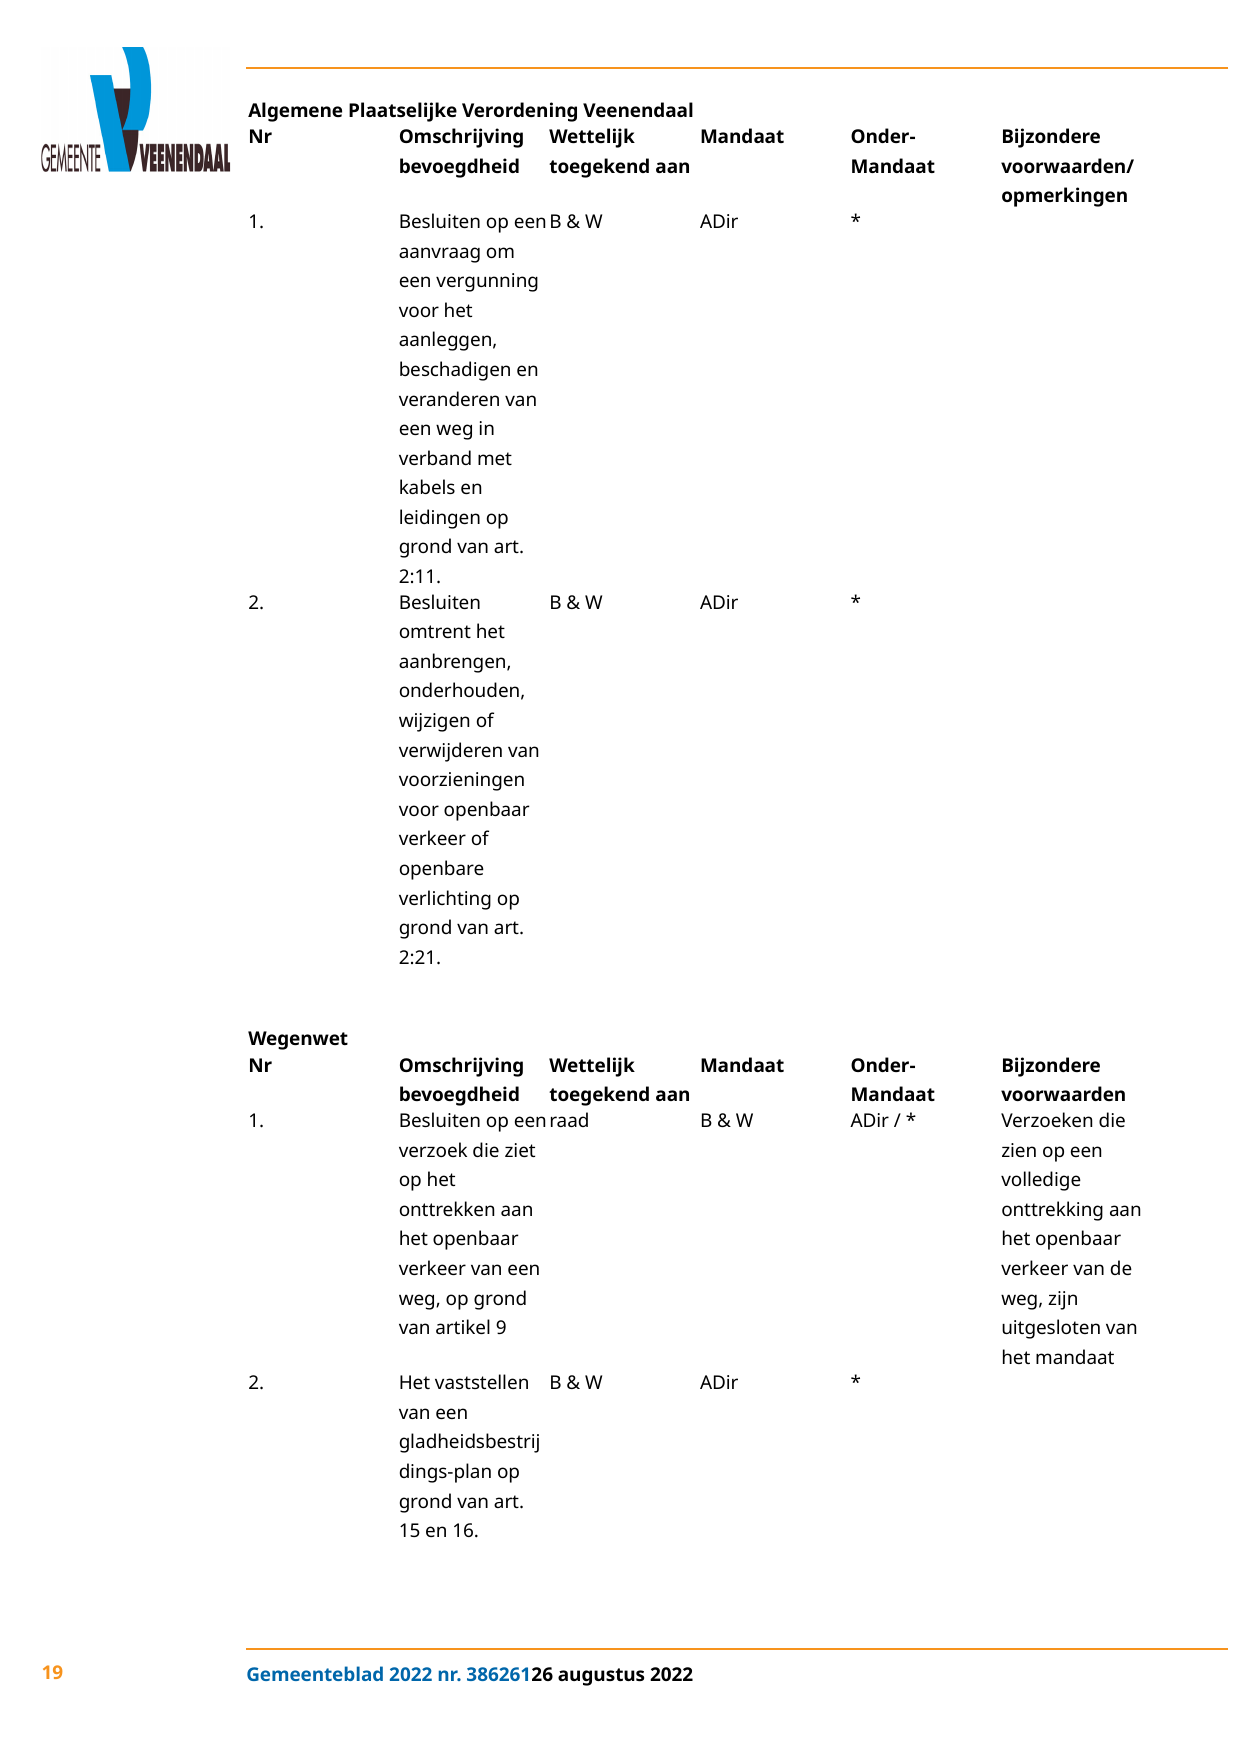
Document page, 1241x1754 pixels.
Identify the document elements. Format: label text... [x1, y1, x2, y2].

table_cell [1001, 1370, 1152, 1543]
table_header Nr [248, 123, 398, 208]
table_header Bijzondere voorwaarden [1001, 1052, 1152, 1107]
picture [123, 47, 231, 172]
table_cell [1001, 208, 1152, 589]
table_cell Besluiten op een aanvraag om een vergunning voor het aanleggen, beschadigen en veranderen van een weg in verband met kabels en leidingen op grond van art. 2:11. [399, 208, 549, 589]
table_cell 2. [248, 1370, 398, 1543]
table_cell Verzoeken die zien op een volledige onttrekking aan het openbaar verkeer van de weg, zijn uitgesloten van het mandaat [1001, 1107, 1152, 1369]
table_cell * [850, 208, 1001, 589]
text Algemene Plaatselijke Verordening Veenendaal [248, 95, 1152, 123]
table_header Mandaat [700, 1052, 850, 1107]
table_cell [1001, 589, 1152, 970]
table_header Omschrijving bevoegdheid [399, 123, 549, 208]
table_cell [248, 208, 398, 589]
table_header Wettelijk toegekend aan [549, 123, 700, 208]
table_header Bijzondere voorwaarden/ opmerkingen [1001, 123, 1152, 208]
picture [41, 47, 130, 172]
table_cell ADir [700, 1370, 850, 1543]
table_header Omschrijving bevoegdheid [399, 1052, 549, 1107]
table_header Wettelijk toegekend aan [549, 1052, 700, 1107]
table_cell ADir / * [850, 1107, 1001, 1369]
table_cell B & W [549, 589, 700, 970]
table_cell B & W [700, 1107, 850, 1369]
table_cell raad [549, 1107, 700, 1369]
table_cell Het vaststellen van een gladheidsbestrijdings-plan op grond van art. 15 en 16. [399, 1370, 549, 1543]
table_header Mandaat [700, 123, 850, 208]
text Wegenwet [248, 1023, 1152, 1052]
table_cell 1. [248, 1107, 398, 1369]
table_cell [248, 589, 398, 970]
table_cell * [850, 589, 1001, 970]
table_cell B & W [549, 1370, 700, 1543]
table_cell ADir [700, 208, 850, 589]
table_header Nr [248, 1052, 398, 1107]
table_cell ADir [700, 589, 850, 970]
table_cell * [850, 1370, 1001, 1543]
table_cell B & W [549, 208, 700, 589]
table_header Onder- Mandaat [850, 123, 1001, 208]
table_header Onder- Mandaat [850, 1052, 1001, 1107]
table_cell Besluiten omtrent het aanbrengen, onderhouden, wijzigen of verwijderen van voorzieningen voor openbaar verkeer of openbare verlichting op grond van art. 2:21. [399, 589, 549, 970]
table_cell Besluiten op een verzoek die ziet op het onttrekken aan het openbaar verkeer van een weg, op grond van artikel 9 [399, 1107, 549, 1369]
